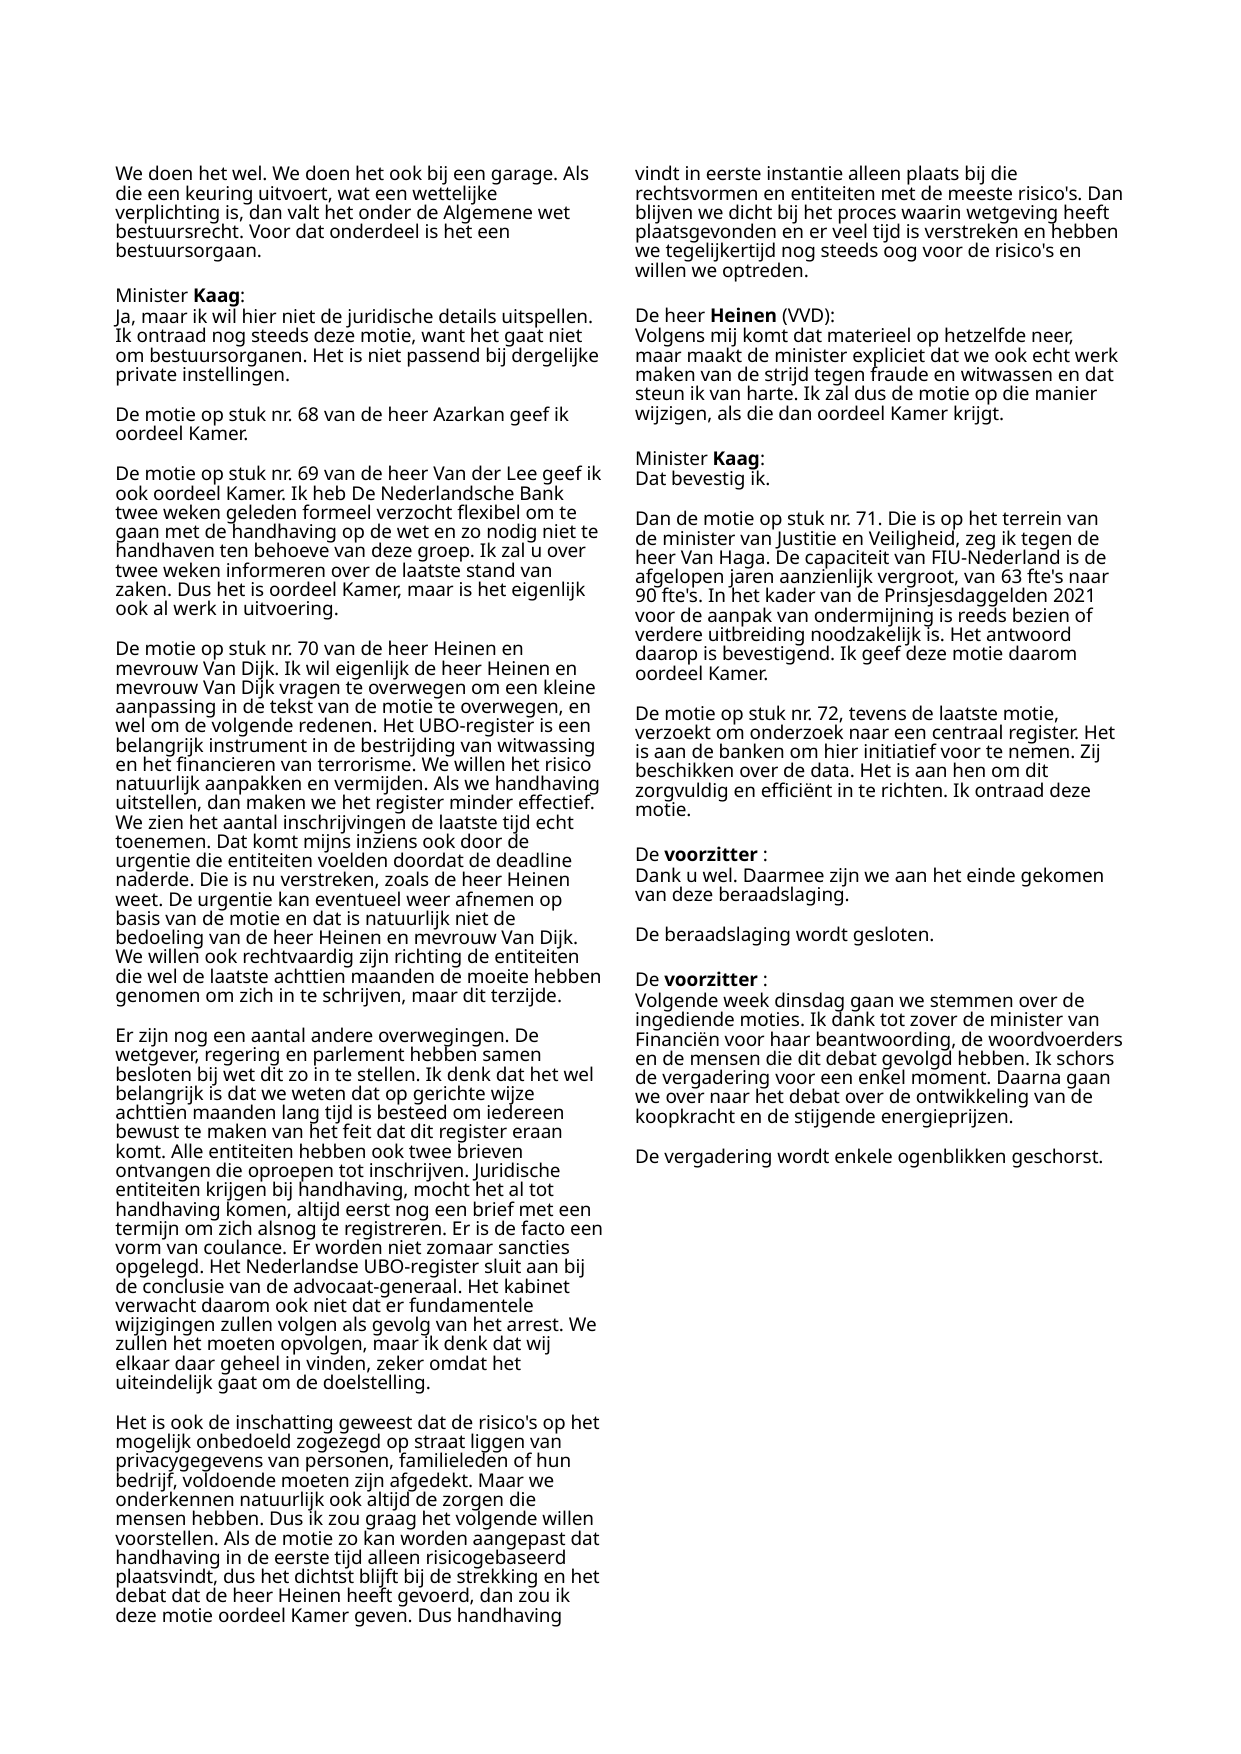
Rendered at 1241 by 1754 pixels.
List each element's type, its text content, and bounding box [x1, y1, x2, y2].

text De motie op stuk nr. 72, tevens de laatste motie, verzoekt om onderzoek naar een centraal register. Het is aan de banken om hier initiatief voor te nemen. Zij beschikken over de data. Het is aan hen om dit zorgvuldig en efficiënt in te richten. Ik ontraad deze motie. [635, 704, 1125, 820]
text Volgens mij komt dat materieel op hetzelfde neer, maar maakt de minister expliciet dat we ook echt werk maken van de strijd tegen fraude en witwassen en dat steun ik van harte. Ik zal dus de motie op die manier wijzigen, als die dan oordeel Kamer krijgt. [635, 327, 1125, 424]
text Dank u wel. Daarmee zijn we aan het einde gekomen van deze beraadslaging. [635, 867, 1125, 905]
text Dan de motie op stuk nr. 71. Die is op het terrein van de minister van Justitie en Veiligheid, zeg ik tegen de heer Van Haga. De capaciteit van FIU-Nederland is de afgelopen jaren aanzienlijk vergroot, van 63 fte's naar 90 fte's. In het kader van de Prinsjesdaggelden 2021 voor de aanpak van ondermijning is reeds bezien of verdere uitbreiding noodzakelijk is. Het antwoord daarop is bevestigend. Ik geef deze motie daarom oordeel Kamer. [635, 510, 1125, 684]
text De voorzitter : [635, 966, 1125, 992]
text Er zijn nog een aantal andere overwegingen. De wetgever, regering en parlement hebben samen besloten bij wet dit zo in te stellen. Ik denk dat het wel belangrijk is dat we weten dat op gerichte wijze achttien maanden lang tijd is besteed om iedereen bewust te maken van het feit dat dit register eraan komt. Alle entiteiten hebben ook twee brieven ontvangen die oproepen tot inschrijven. Juridische entiteiten krijgen bij handhaving, mocht het al tot handhaving komen, altijd eerst nog een brief met een termijn om zich alsnog te registreren. Er is de facto een vorm van coulance. Er worden niet zomaar sancties opgelegd. Het Nederlandse UBO-register sluit aan bij de conclusie van de advocaat-generaal. Het kabinet verwacht daarom ook niet dat er fundamentele wijzigingen zullen volgen als gevolg van het arrest. We zullen het moeten opvolgen, maar ik denk dat wij elkaar daar geheel in vinden, zeker omdat het uiteindelijk gaat om de doelstelling. [115, 1027, 605, 1393]
text We doen het wel. We doen het ook bij een garage. Als die een keuring uitvoert, wat een wettelijke verplichting is, dan valt het onder de Algemene wet bestuursrecht. Voor dat onderdeel is het een bestuursorgaan. [115, 165, 605, 262]
text Ja, maar ik wil hier niet de juridische details uitspellen. Ik ontraad nog steeds deze motie, want het gaat niet om bestuursorganen. Het is niet passend bij dergelijke private instellingen. [115, 308, 605, 385]
text De voorzitter : [635, 841, 1125, 867]
text Minister Kaag: [115, 282, 605, 308]
text Volgende week dinsdag gaan we stemmen over de ingediende moties. Ik dank tot zover de minister van Financiën voor haar beantwoording, de woordvoerders en de mensen die dit debat gevolgd hebben. Ik schors de vergadering voor een enkel moment. Daarna gaan we over naar het debat over de ontwikkeling van de koopkracht en de stijgende energieprijzen. [635, 992, 1125, 1127]
text De motie op stuk nr. 69 van de heer Van der Lee geef ik ook oordeel Kamer. Ik heb De Nederlandsche Bank twee weken geleden formeel verzocht flexibel om te gaan met de handhaving op de wet en zo nodig niet te handhaven ten behoeve van deze groep. Ik zal u over twee weken informeren over de laatste stand van zaken. Dus het is oordeel Kamer, maar is het eigenlijk ook al werk in uitvoering. [115, 465, 605, 619]
text De heer Heinen (VVD): [635, 302, 1125, 327]
text Het is ook de inschatting geweest dat de risico's op het mogelijk onbedoeld zogezegd op straat liggen van privacygegevens van personen, familieleden of hun bedrijf, voldoende moeten zijn afgedekt. Maar we onderkennen natuurlijk ook altijd de zorgen die mensen hebben. Dus ik zou graag het volgende willen voorstellen. Als de motie zo kan worden aangepast dat handhaving in de eerste tijd alleen risicogebaseerd plaatsvindt, dus het dichtst blijft bij de strekking en het debat dat de heer Heinen heeft gevoerd, dan zou ik deze motie oordeel Kamer geven. Dus handhaving [115, 1414, 605, 1626]
text Dat bevestig ik. [635, 470, 1125, 490]
text vindt in eerste instantie alleen plaats bij die rechtsvormen en entiteiten met de meeste risico's. Dan blijven we dicht bij het proces waarin wetgeving heeft plaatsgevonden en er veel tijd is verstreken en hebben we tegelijkertijd nog steeds oog voor de risico's en willen we optreden. [635, 165, 1125, 281]
text De motie op stuk nr. 68 van de heer Azarkan geef ik oordeel Kamer. [115, 406, 605, 444]
text De motie op stuk nr. 70 van de heer Heinen en mevrouw Van Dijk. Ik wil eigenlijk de heer Heinen en mevrouw Van Dijk vragen te overwegen om een kleine aanpassing in de tekst van de motie te overwegen, en wel om de volgende redenen. Het UBO-register is een belangrijk instrument in de bestrijding van witwassing en het financieren van terrorisme. We willen het risico natuurlijk aanpakken en vermijden. Als we handhaving uitstellen, dan maken we het register minder effectief. We zien het aantal inschrijvingen de laatste tijd echt toenemen. Dat komt mijns inziens ook door de urgentie die entiteiten voelden doordat de deadline naderde. Die is nu verstreken, zoals de heer Heinen weet. De urgentie kan eventueel weer afnemen op basis van de motie en dat is natuurlijk niet de bedoeling van de heer Heinen en mevrouw Van Dijk. We willen ook rechtvaardig zijn richting de entiteiten die wel de laatste achttien maanden de moeite hebben genomen om zich in te schrijven, maar dit terzijde. [115, 640, 605, 1006]
text De vergadering wordt enkele ogenblikken geschorst. [635, 1148, 1125, 1167]
text De beraadslaging wordt gesloten. [635, 926, 1125, 945]
text Minister Kaag: [635, 445, 1125, 470]
